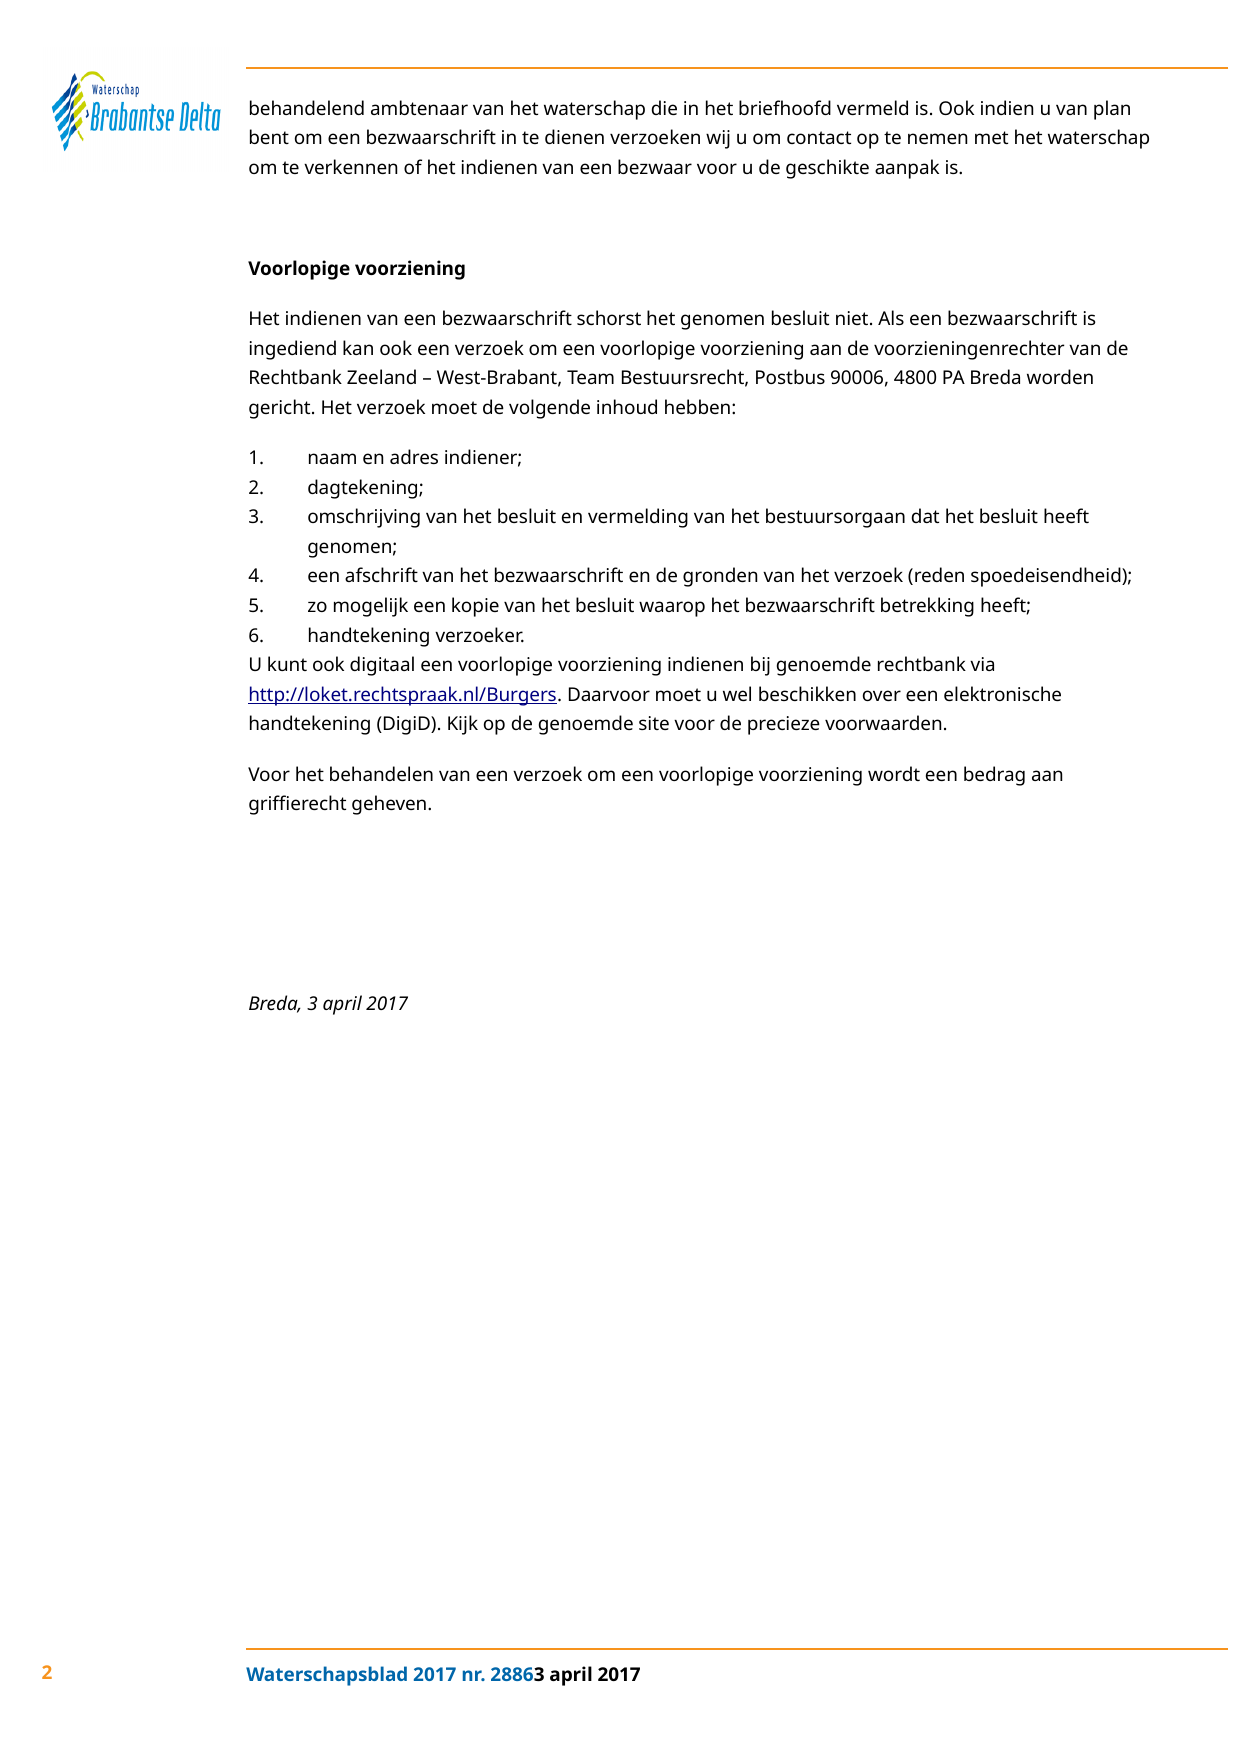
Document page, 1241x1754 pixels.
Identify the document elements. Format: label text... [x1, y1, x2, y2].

list zo mogelijk een kopie van het besluit waarop het bezwaarschrift betrekking heeft; [248, 592, 1152, 618]
list naam en adres indiener; [248, 444, 1152, 470]
picture [41, 47, 231, 172]
text Breda, 3 april 2017 [248, 990, 1152, 1015]
list een afschrift van het bezwaarschrift en de gronden van het verzoek (reden spoedeisendheid); [248, 563, 1152, 588]
list handtekening verzoeker. [248, 622, 1152, 648]
text Het indienen van een bezwaarschrift schorst het genomen besluit niet. Als een bezwaarschrift is ingediend kan ook een verzoek om een voorlopige voorziening aan de voorzieningenrechter van de Rechtbank Zeeland – West-Brabant, Team Bestuursrecht, Postbus 90006, 4800 PA Breda worden gericht. Het verzoek moet de volgende inhoud hebben: [248, 305, 1152, 420]
text U kunt ook digitaal een voorlopige voorziening indienen bij genoemde rechtbank via http://loket.rechtspraak.nl/Burgers. Daarvoor moet u wel beschikken over een elektronische handtekening (DigiD). Kijk op de genoemde site voor de precieze voorwaarden. [248, 651, 1152, 736]
list omschrijving van het besluit en vermelding van het bestuursorgaan dat het besluit heeft genomen; [248, 503, 1152, 559]
list dagtekening; [248, 474, 1152, 500]
text behandelend ambtenaar van het waterschap die in het briefhoofd vermeld is. Ook indien u van plan bent om een bezwaarschrift in te dienen verzoeken wij u om contact op te nemen met het waterschap om te verkennen of het indienen van een bezwaar voor u de geschikte aanpak is. [248, 95, 1152, 180]
text Voorlopige voorziening [248, 255, 1152, 281]
text Voor het behandelen van een verzoek om een voorlopige voorziening wordt een bedrag aan griffierecht geheven. [248, 761, 1152, 816]
